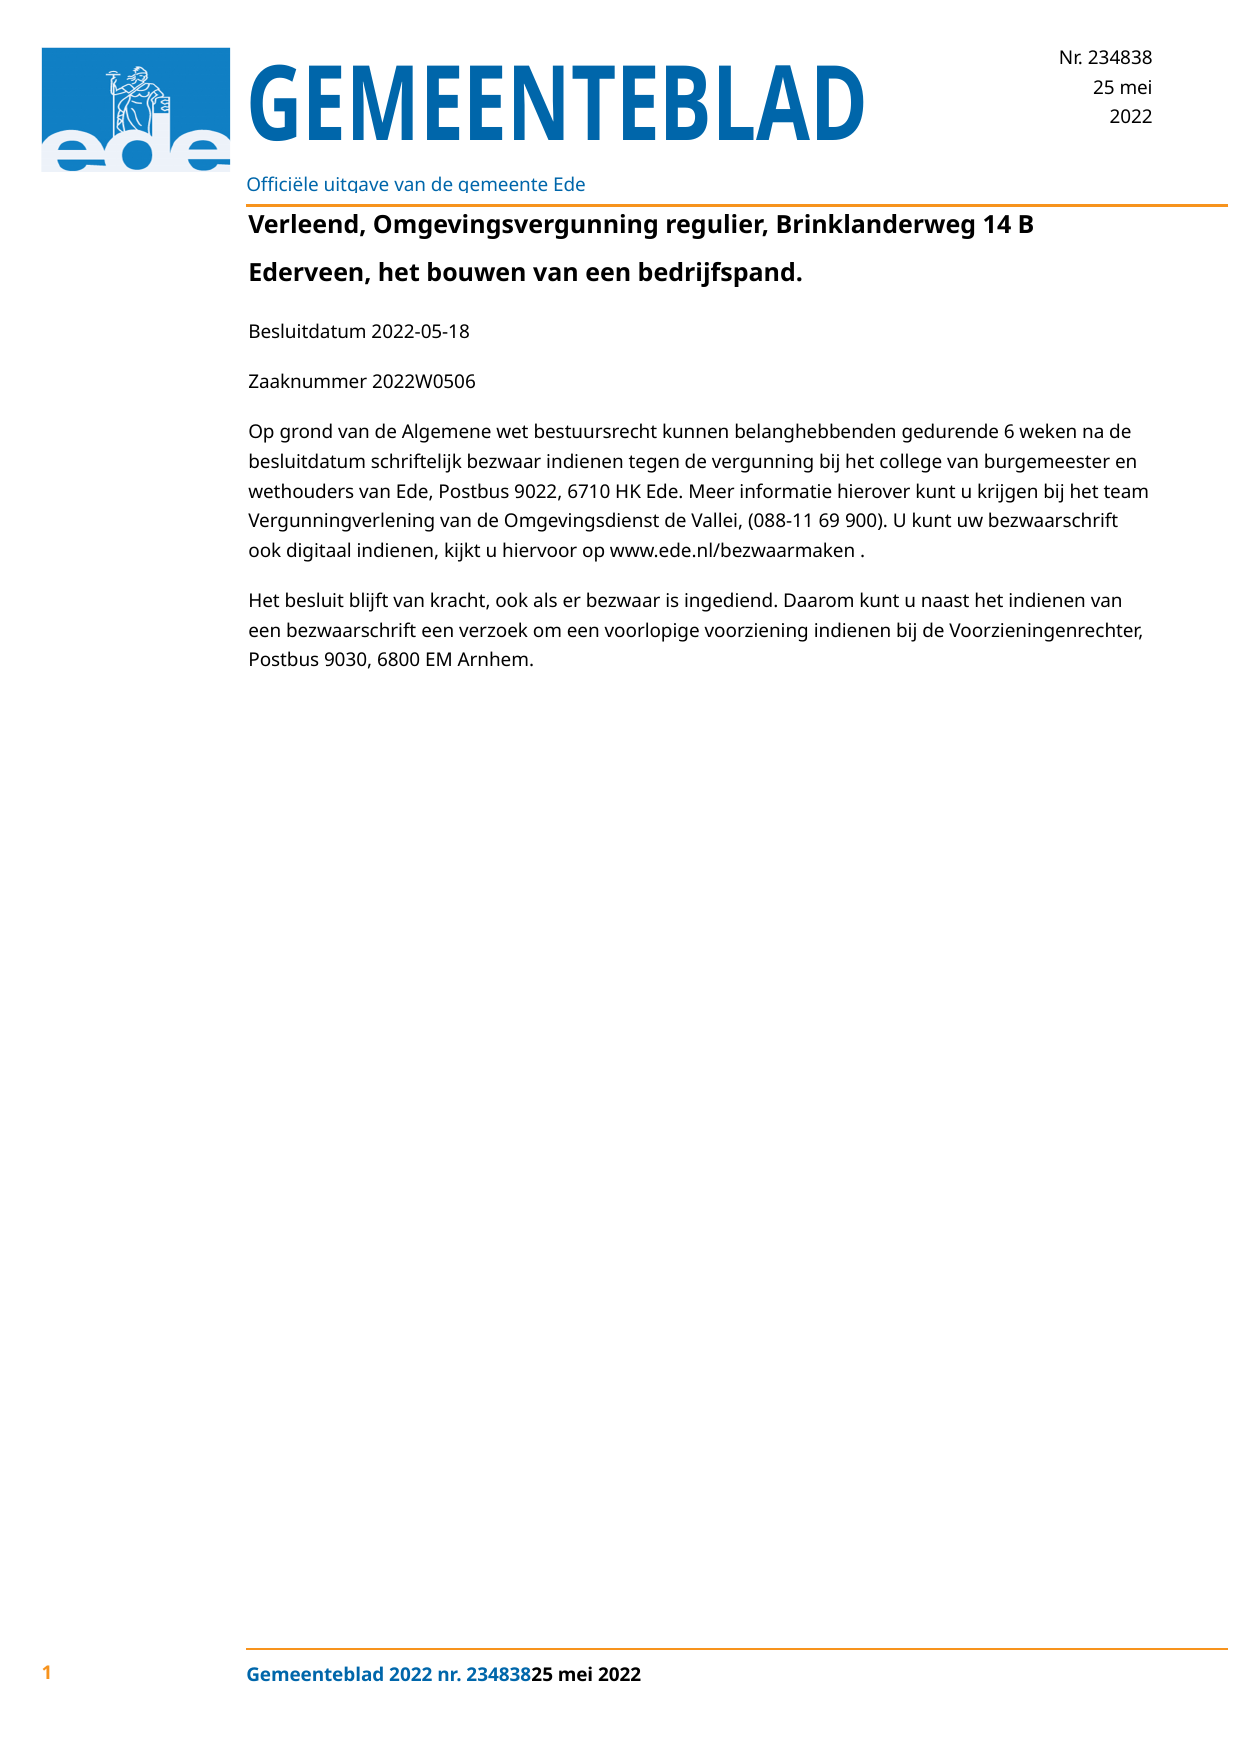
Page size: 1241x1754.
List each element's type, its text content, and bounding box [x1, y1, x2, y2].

text Zaaknummer 2022W0506 [248, 368, 1152, 394]
text Verleend, Omgevingsvergunning regulier, Brinklanderweg 14 B Ederveen, het bouwen van een bedrijfspand. [248, 207, 1152, 288]
text Besluitdatum 2022-05-18 [248, 318, 1152, 344]
text Het besluit blijft van kracht, ook als er bezwaar is ingediend. Daarom kunt u naast het indienen van een bezwaarschrift een verzoek om een voorlopige voorziening indienen bij de Voorzieningenrechter, Postbus 9030, 6800 EM Arnhem. [248, 587, 1152, 672]
text Op grond van de Algemene wet bestuursrecht kunnen belanghebbenden gedurende 6 weken na de besluitdatum schriftelijk bezwaar indienen tegen de vergunning bij het college van burgemeester en wethouders van Ede, Postbus 9022, 6710 HK Ede. Meer informatie hierover kunt u krijgen bij het team Vergunningverlening van de Omgevingsdienst de Vallei, (088-11 69 900). U kunt uw bezwaarschrift ook digitaal indienen, kijkt u hiervoor op www.ede.nl/bezwaarmaken . [248, 419, 1152, 563]
picture [41, 47, 231, 172]
